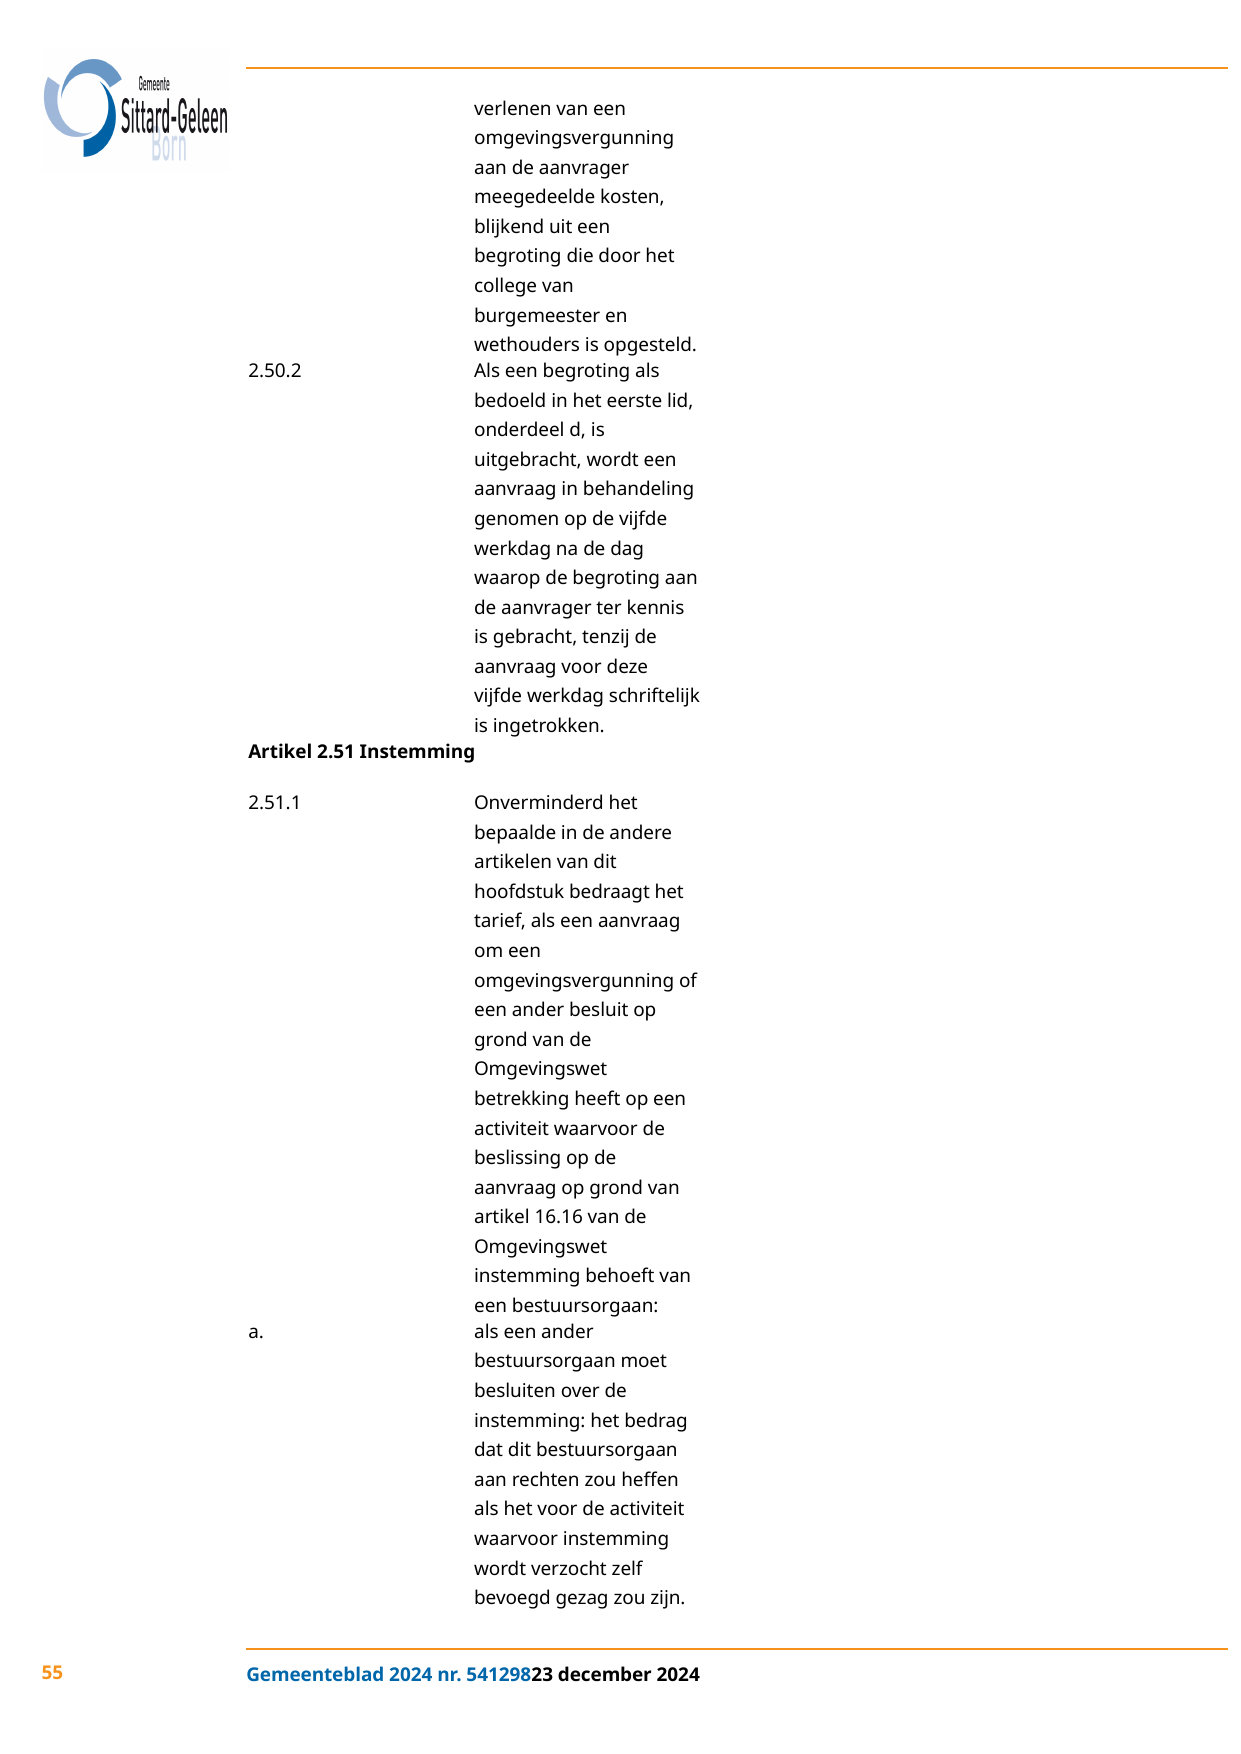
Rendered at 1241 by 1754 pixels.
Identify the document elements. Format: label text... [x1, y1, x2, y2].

table_cell [700, 357, 926, 738]
table_cell 2.50.2 [248, 357, 474, 738]
table_cell Artikel 2.51 Instemming [248, 738, 926, 764]
table_cell [700, 764, 926, 789]
picture [41, 47, 231, 172]
table_cell Onverminderd het bepaalde in de andere artikelen van dit hoofdstuk bedraagt het tarief, als een aanvraag om een omgevingsvergunning of een ander besluit op grond van de Omgevingswet betrekking heeft op een activiteit waarvoor de beslissing op de aanvraag op grond van artikel 16.16 van de Omgevingswet instemming behoeft van een bestuursorgaan: [474, 789, 700, 1318]
table_cell [926, 789, 1152, 1318]
table_cell verlenen van een omgevingsvergunning aan de aanvrager meegedeelde kosten, blijkend uit een begroting die door het college van burgemeester en wethouders is opgesteld. [474, 95, 700, 357]
table_cell [926, 1318, 1152, 1610]
table_cell [926, 357, 1152, 738]
table_cell [926, 738, 1152, 764]
table_cell [700, 1318, 926, 1610]
table_cell [248, 95, 474, 357]
table_cell [474, 764, 700, 789]
table_cell [700, 789, 926, 1318]
table_cell Als een begroting als bedoeld in het eerste lid, onderdeel d, is uitgebracht, wordt een aanvraag in behandeling genomen op de vijfde werkdag na de dag waarop de begroting aan de aanvrager ter kennis is gebracht, tenzij de aanvraag voor deze vijfde werkdag schriftelijk is ingetrokken. [474, 357, 700, 738]
table_cell als een ander bestuursorgaan moet besluiten over de instemming: het bedrag dat dit bestuursorgaan aan rechten zou heffen als het voor de activiteit waarvoor instemming wordt verzocht zelf bevoegd gezag zou zijn. [474, 1318, 700, 1610]
table_cell [700, 95, 926, 357]
table_cell a. [248, 1318, 474, 1610]
table_cell [926, 764, 1152, 789]
table_cell 2.51.1 [248, 789, 474, 1318]
table_cell [926, 95, 1152, 357]
table_cell [248, 764, 474, 789]
